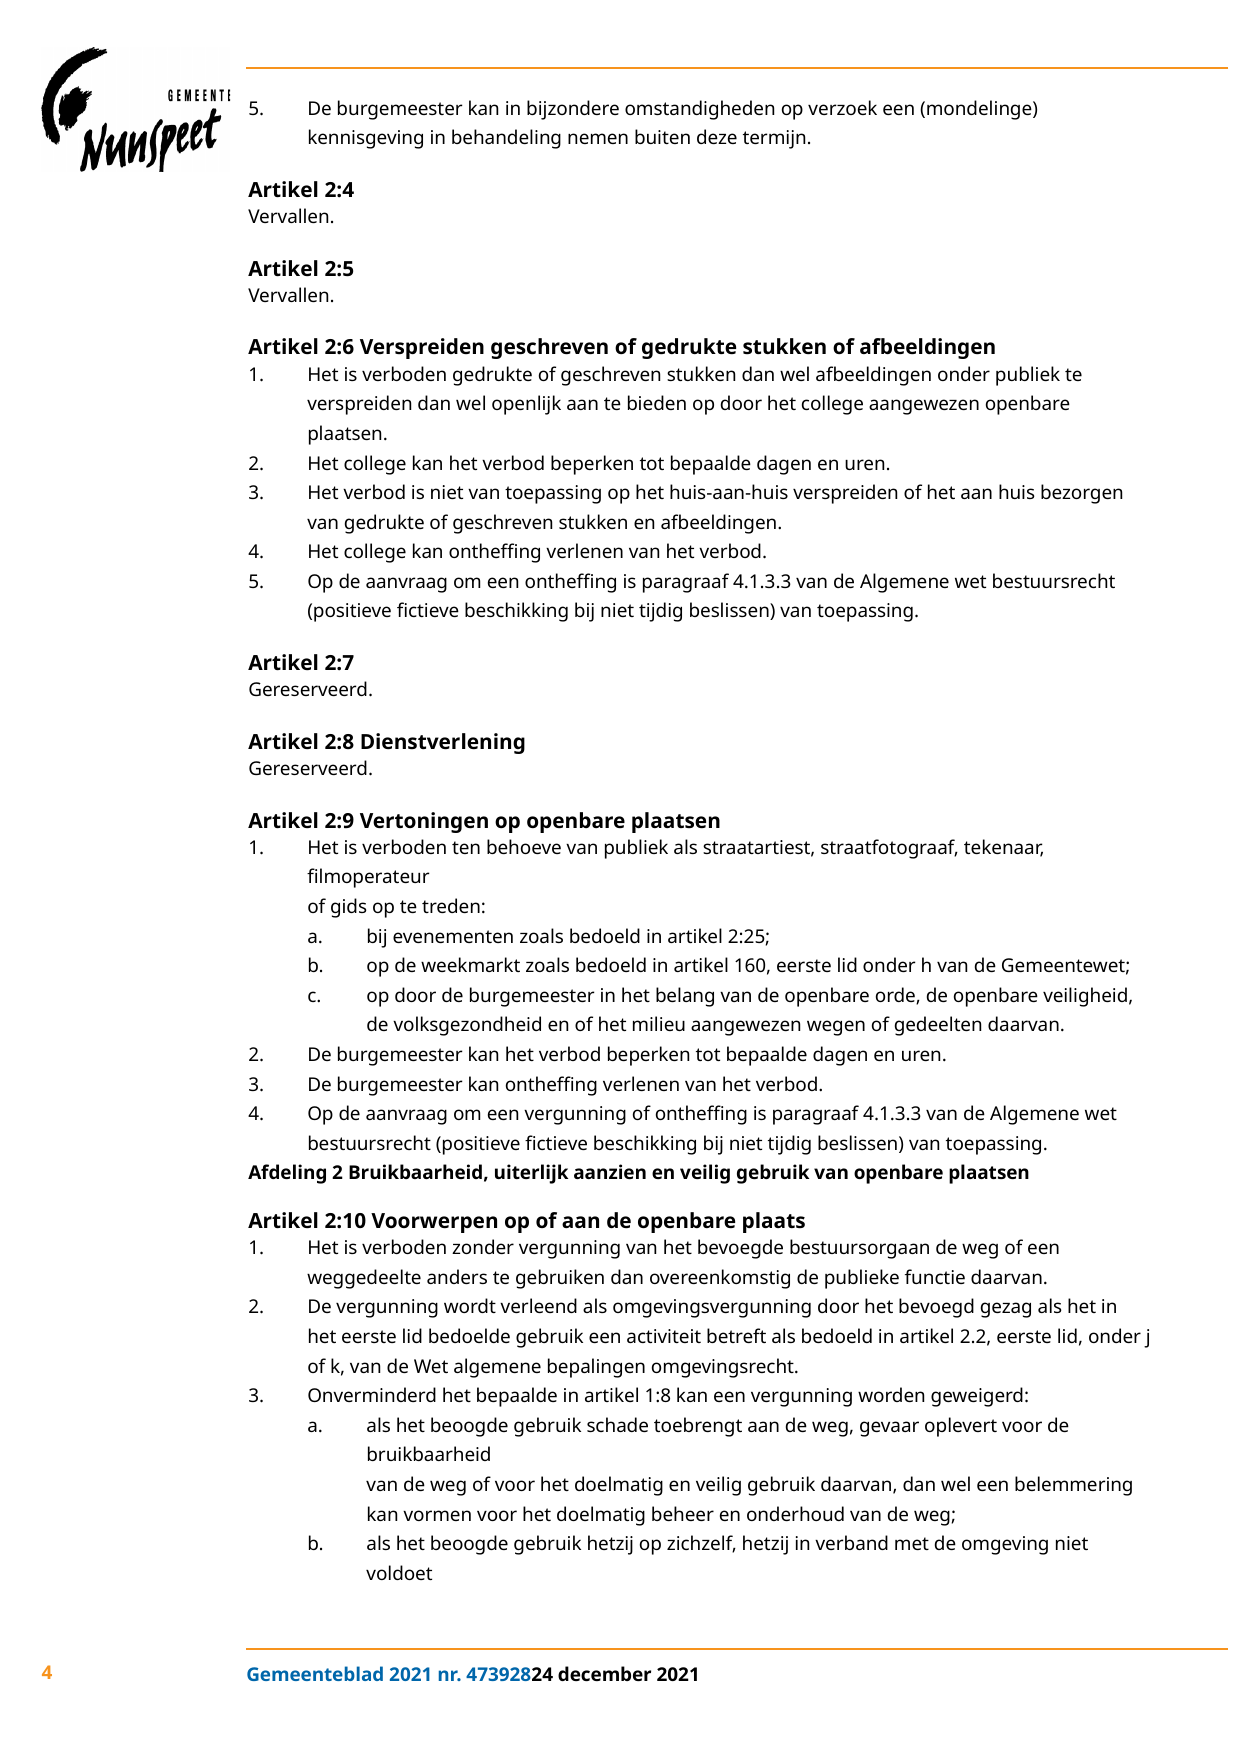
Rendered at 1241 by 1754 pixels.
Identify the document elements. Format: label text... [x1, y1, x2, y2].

list De burgemeester kan ontheffing verlenen van het verbod. [248, 1071, 1152, 1097]
list Onverminderd het bepaalde in artikel 1:8 kan een vergunning worden geweigerd: [248, 1382, 1152, 1408]
list Het college kan het verbod beperken tot bepaalde dagen en uren. [248, 450, 1152, 475]
list op door de burgemeester in het belang van de openbare orde, de openbare veiligheid, de volksgezondheid en of het milieu aangewezen wegen of gedeelten daarvan. [307, 982, 1152, 1037]
text Artikel 2:6 Verspreiden geschreven of gedrukte stukken of afbeeldingen [248, 332, 1152, 361]
text Vervallen. [248, 203, 1152, 229]
text Artikel 2:10 Voorwerpen op of aan de openbare plaats [248, 1206, 1152, 1234]
text Gereserveerd. [248, 676, 1152, 702]
list Op de aanvraag om een ontheffing is paragraaf 4.1.3.3 van de Algemene wet bestuursrecht (positieve fictieve beschikking bij niet tijdig beslissen) van toepassing. [248, 568, 1152, 623]
list De burgemeester kan het verbod beperken tot bepaalde dagen en uren. [248, 1041, 1152, 1067]
text Artikel 2:4 [248, 175, 1152, 203]
list Het is verboden zonder vergunning van het bevoegde bestuursorgaan de weg of een weggedeelte anders te gebruiken dan overeenkomstig de publieke functie daarvan. [248, 1234, 1152, 1290]
text Vervallen. [248, 282, 1152, 308]
list of gids op te treden: [248, 893, 1152, 919]
list Het college kan ontheffing verlenen van het verbod. [248, 538, 1152, 564]
list als het beoogde gebruik schade toebrengt aan de weg, gevaar oplevert voor de bruikbaarheid [307, 1412, 1152, 1467]
text Artikel 2:5 [248, 254, 1152, 282]
list als het beoogde gebruik hetzij op zichzelf, hetzij in verband met de omgeving niet voldoet [307, 1530, 1152, 1586]
list op de weekmarkt zoals bedoeld in artikel 160, eerste lid onder h van de Gemeentewet; [307, 952, 1152, 978]
picture [41, 47, 231, 172]
text Afdeling 2 Bruikbaarheid, uiterlijk aanzien en veilig gebruik van openbare plaatsen [248, 1159, 1152, 1185]
list Het verbod is niet van toepassing op het huis-aan-huis verspreiden of het aan huis bezorgen van gedrukte of geschreven stukken en afbeeldingen. [248, 479, 1152, 534]
list Het is verboden gedrukte of geschreven stukken dan wel afbeeldingen onder publiek te verspreiden dan wel openlijk aan te bieden op door het college aangewezen openbare plaatsen. [248, 361, 1152, 446]
list bij evenementen zoals bedoeld in artikel 2:25; [307, 923, 1152, 949]
list kan vormen voor het doelmatig beheer en onderhoud van de weg; [307, 1501, 1152, 1527]
list Op de aanvraag om een vergunning of ontheffing is paragraaf 4.1.3.3 van de Algemene wet bestuursrecht (positieve fictieve beschikking bij niet tijdig beslissen) van toepassing. [248, 1100, 1152, 1156]
list De burgemeester kan in bijzondere omstandigheden op verzoek een (mondelinge) kennisgeving in behandeling nemen buiten deze termijn. [248, 95, 1152, 150]
text Artikel 2:9 Vertoningen op openbare plaatsen [248, 806, 1152, 834]
list De vergunning wordt verleend als omgevingsvergunning door het bevoegd gezag als het in het eerste lid bedoelde gebruik een activiteit betreft als bedoeld in artikel 2.2, eerste lid, onder j of k, van de Wet algemene bepalingen omgevingsrecht. [248, 1294, 1152, 1379]
list Het is verboden ten behoeve van publiek als straatartiest, straatfotograaf, tekenaar, filmoperateur [248, 834, 1152, 889]
text Artikel 2:8 Dienstverlening [248, 727, 1152, 755]
text Gereserveerd. [248, 755, 1152, 781]
list van de weg of voor het doelmatig en veilig gebruik daarvan, dan wel een belemmering [307, 1471, 1152, 1497]
text Artikel 2:7 [248, 648, 1152, 676]
